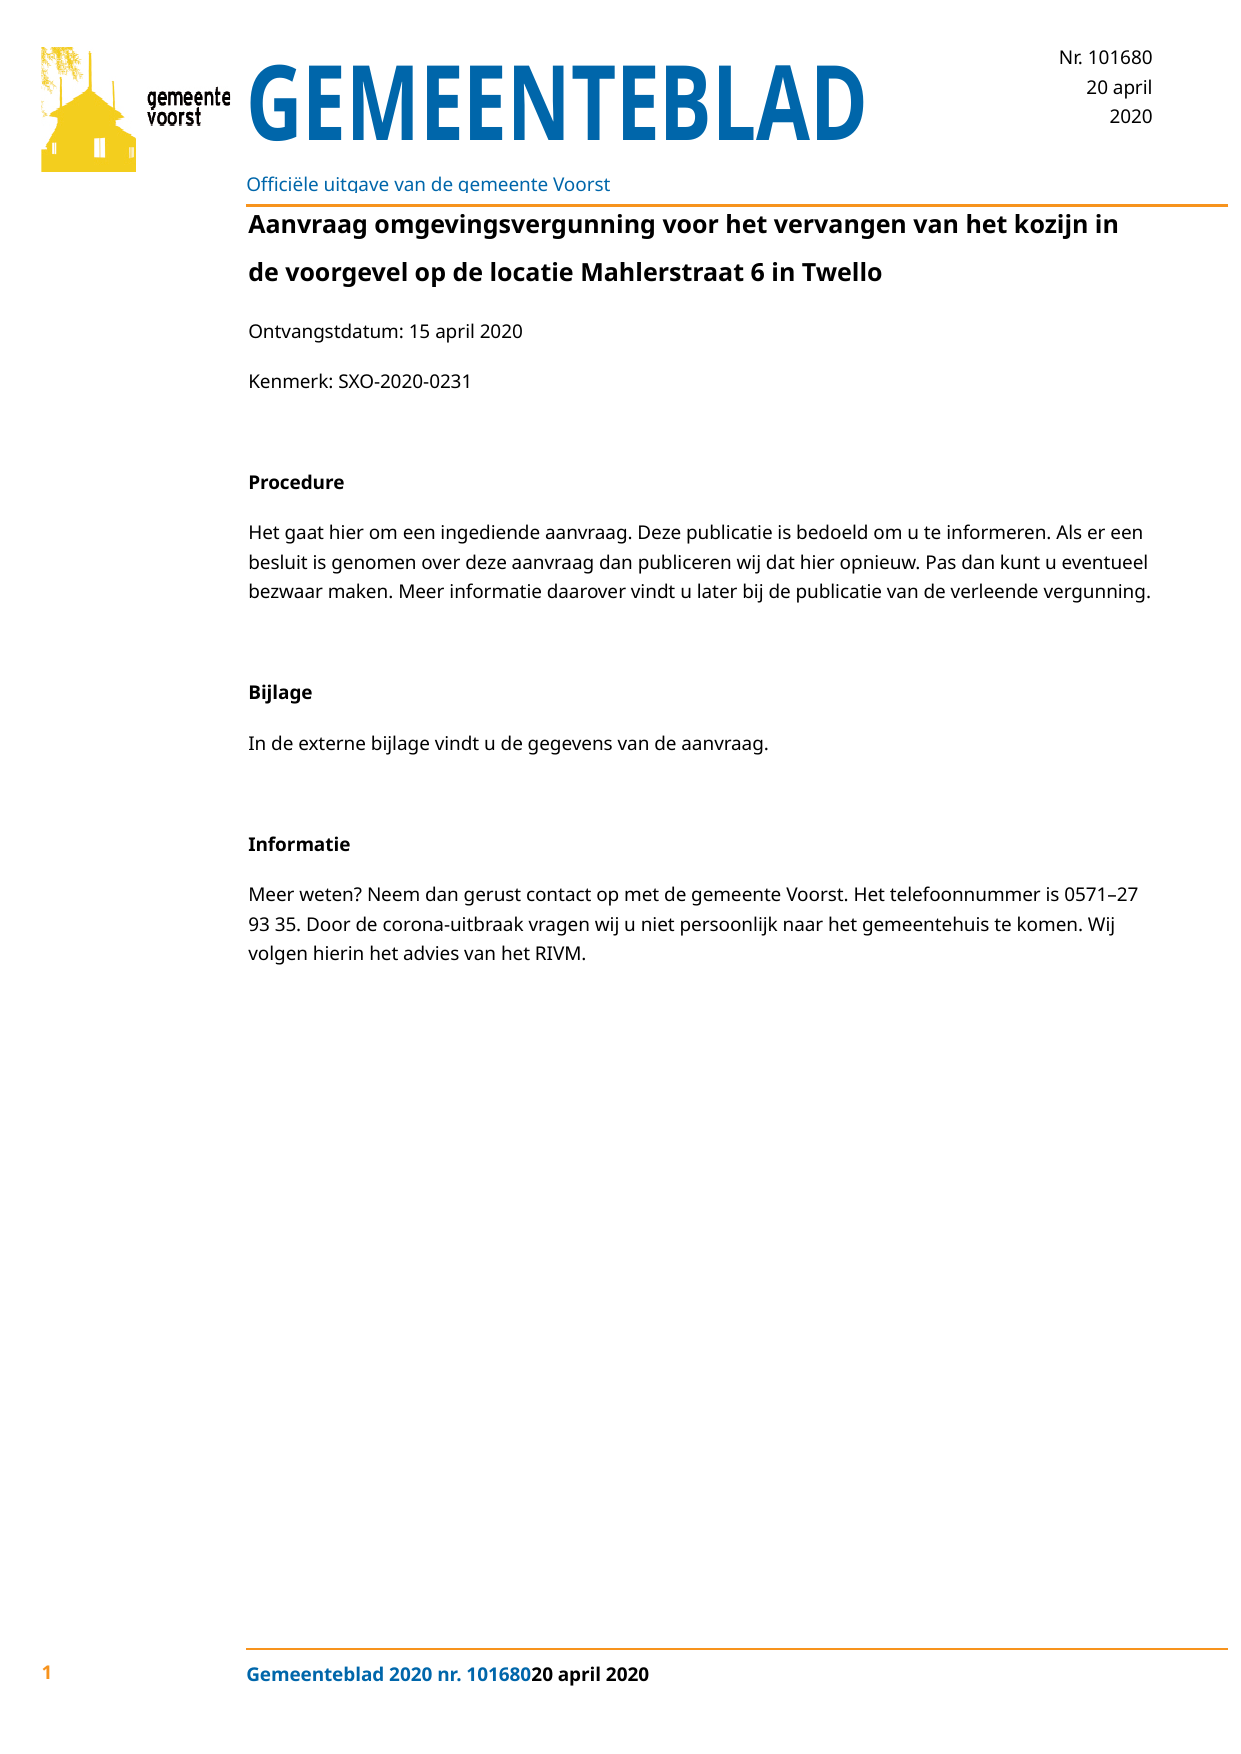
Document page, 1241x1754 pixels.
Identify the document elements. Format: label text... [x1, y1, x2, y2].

text In de externe bijlage vindt u de gegevens van de aanvraag. [248, 730, 1152, 756]
text Aanvraag omgevingsvergunning voor het vervangen van het kozijn in de voorgevel op de locatie Mahlerstraat 6 in Twello [248, 207, 1152, 288]
text Het gaat hier om een ingediende aanvraag. Deze publicatie is bedoeld om u te informeren. Als er een besluit is genomen over deze aanvraag dan publiceren wij dat hier opnieuw. Pas dan kunt u eventueel bezwaar maken. Meer informatie daarover vindt u later bij de publicatie van de verleende vergunning. [248, 519, 1152, 604]
text Ontvangstdatum: 15 april 2020 [248, 318, 1152, 344]
text Informatie [248, 831, 1152, 857]
text Bijlage [248, 679, 1152, 705]
text Kenmerk: SXO-2020-0231 [248, 368, 1152, 394]
text Procedure [248, 469, 1152, 495]
text Meer weten? Neem dan gerust contact op met de gemeente Voorst. Het telefoonnummer is 0571–27 93 35. Door de corona-uitbraak vragen wij u niet persoonlijk naar het gemeentehuis te komen. Wij volgen hierin het advies van het RIVM. [248, 881, 1152, 966]
picture [41, 47, 231, 172]
